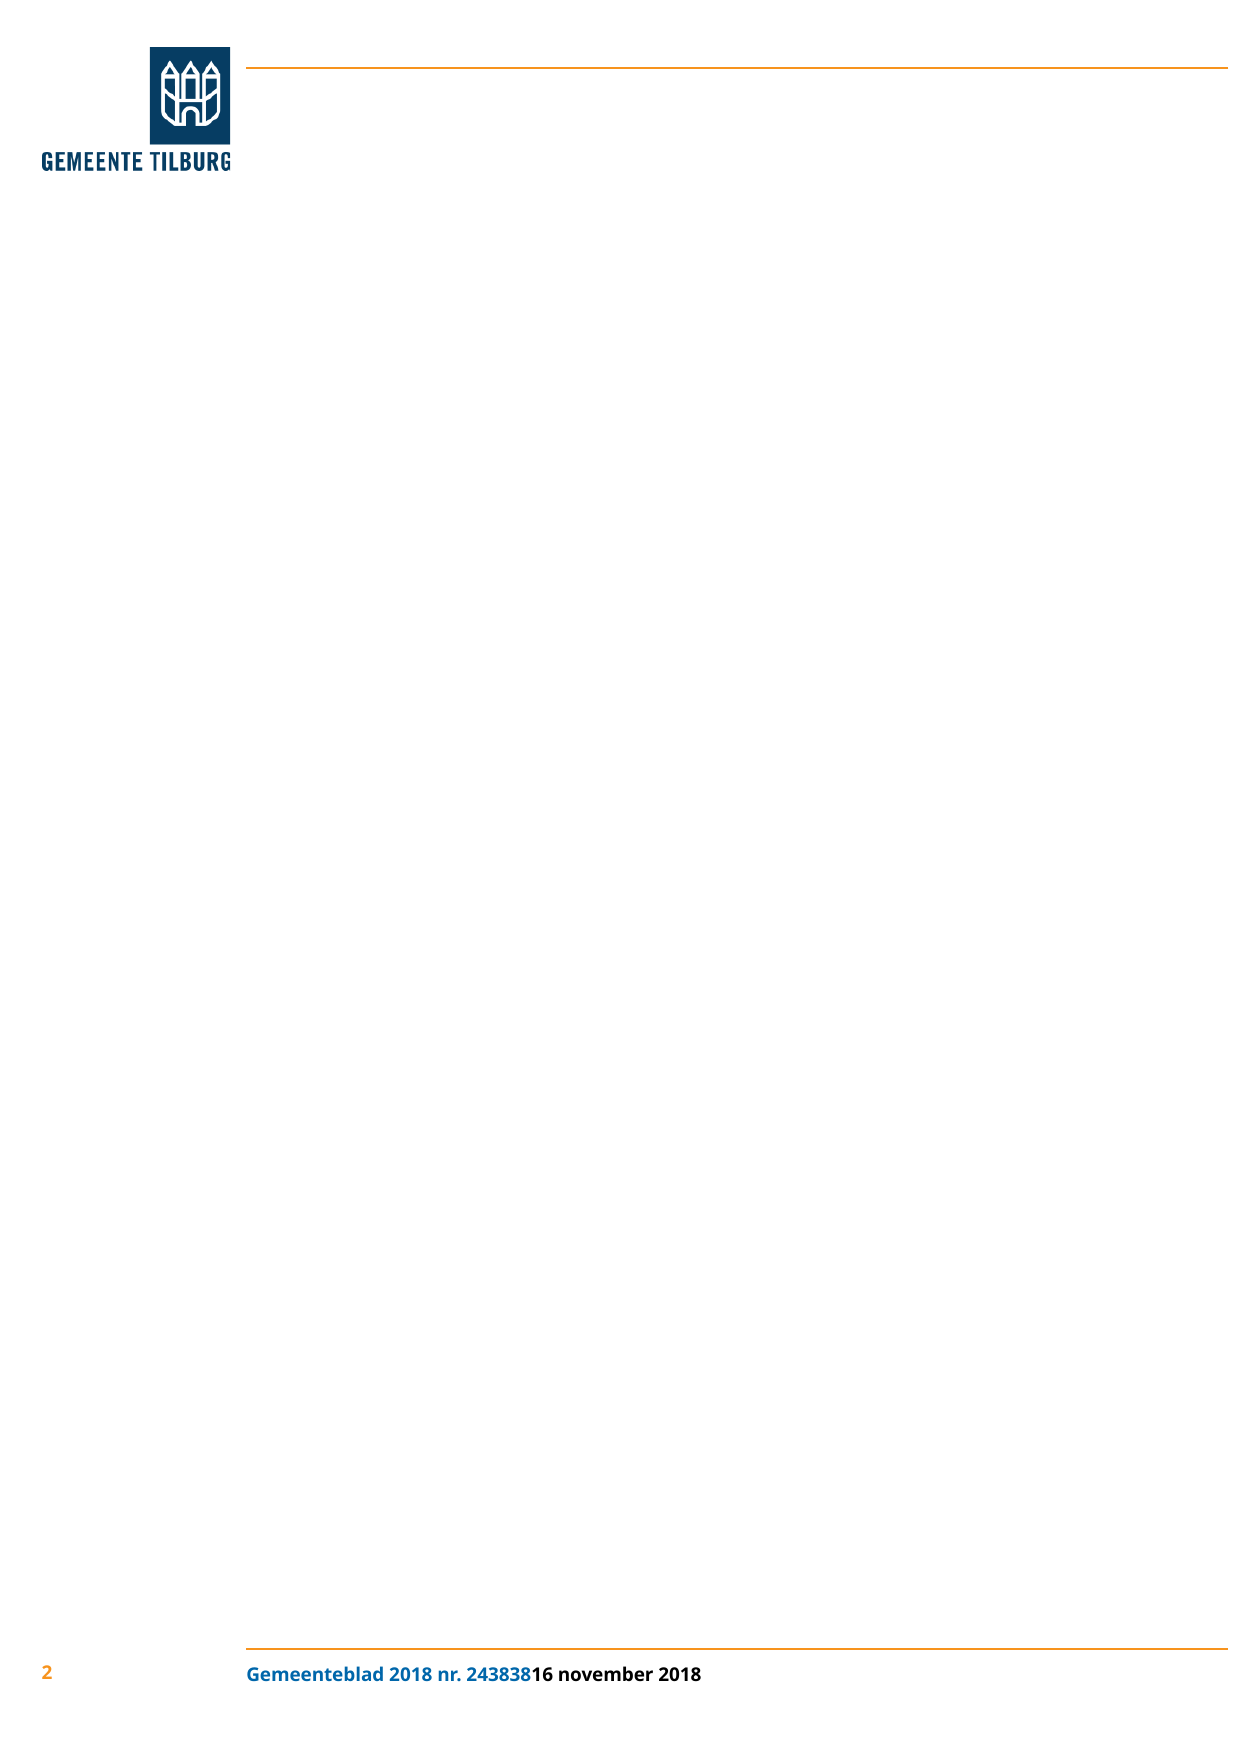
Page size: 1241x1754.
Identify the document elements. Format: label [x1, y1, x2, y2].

picture [41, 47, 231, 172]
